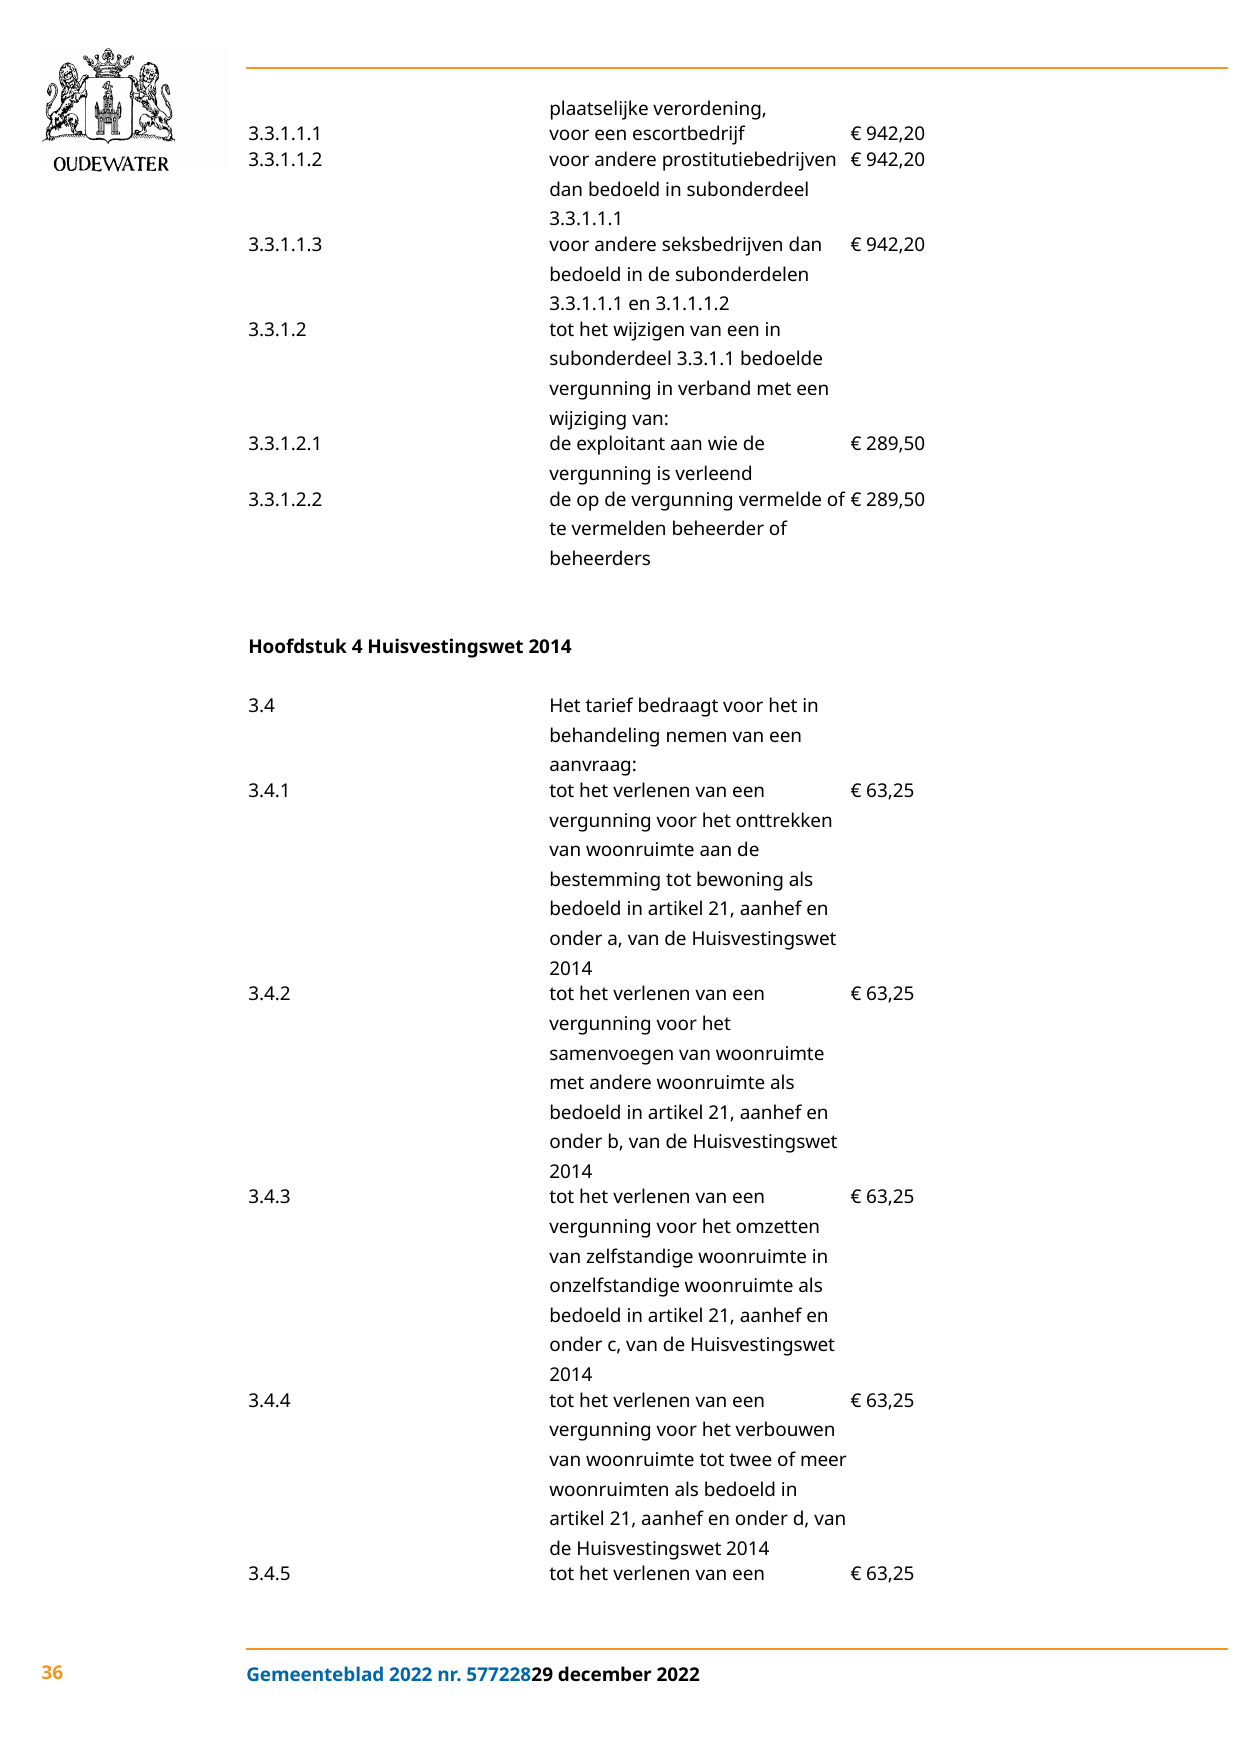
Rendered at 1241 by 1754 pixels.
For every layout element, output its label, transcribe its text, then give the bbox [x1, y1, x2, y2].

table_cell 3.3.1.2.2 [248, 486, 549, 571]
table_cell € 63,25 [850, 1561, 1152, 1586]
table_cell plaatselijke verordening, [549, 95, 850, 121]
table_cell 3.4.3 [248, 1184, 549, 1387]
table_cell tot het verlenen van een vergunning voor het samenvoegen van woonruimte met andere woonruimte als bedoeld in artikel 21, aanhef en onder b, van de Huisvestingswet 2014 [549, 981, 850, 1184]
table_cell € 942,20 [850, 231, 1152, 316]
table_cell € 289,50 [850, 486, 1152, 571]
table_cell € 289,50 [850, 431, 1152, 486]
table_cell 3.4.2 [248, 981, 549, 1184]
table_cell € 942,20 [850, 121, 1152, 146]
table_cell 3.3.1.2 [248, 316, 549, 431]
table_cell 3.4.5 [248, 1561, 549, 1586]
table_header [850, 693, 1152, 777]
table_cell 3.3.1.2.1 [248, 431, 549, 486]
table_cell 3.3.1.1.3 [248, 231, 549, 316]
table_cell 3.3.1.1.1 [248, 121, 549, 146]
table_cell € 942,20 [850, 146, 1152, 231]
table_cell [248, 95, 549, 121]
table_cell € 63,25 [850, 1184, 1152, 1387]
table_cell [850, 95, 1152, 121]
table_cell de op de vergunning vermelde of te vermelden beheerder of beheerders [549, 486, 850, 571]
table_cell € 63,25 [850, 981, 1152, 1184]
table_cell € 63,25 [850, 777, 1152, 981]
table_cell tot het verlenen van een vergunning voor het onttrekken van woonruimte aan de bestemming tot bewoning als bedoeld in artikel 21, aanhef en onder a, van de Huisvestingswet 2014 [549, 777, 850, 981]
table_cell 3.4.1 [248, 777, 549, 981]
table_cell tot het wijzigen van een in subonderdeel 3.3.1.1 bedoelde vergunning in verband met een wijziging van: [549, 316, 850, 431]
table_cell 3.4.4 [248, 1387, 549, 1561]
table_header Het tarief bedraagt voor het in behandeling nemen van een aanvraag: [549, 693, 850, 777]
table_header 3.4 [248, 693, 549, 777]
table_cell € 63,25 [850, 1387, 1152, 1561]
table_cell 3.3.1.1.2 [248, 146, 549, 231]
table_cell [850, 316, 1152, 431]
table_cell tot het verlenen van een [549, 1561, 850, 1586]
picture [41, 47, 231, 172]
table_cell de exploitant aan wie de vergunning is verleend [549, 431, 850, 486]
table_cell tot het verlenen van een vergunning voor het omzetten van zelfstandige woonruimte in onzelfstandige woonruimte als bedoeld in artikel 21, aanhef en onder c, van de Huisvestingswet 2014 [549, 1184, 850, 1387]
table_cell voor andere prostitutiebedrijven dan bedoeld in subonderdeel 3.3.1.1.1 [549, 146, 850, 231]
table_cell tot het verlenen van een vergunning voor het verbouwen van woonruimte tot twee of meer woonruimten als bedoeld in artikel 21, aanhef en onder d, van de Huisvestingswet 2014 [549, 1387, 850, 1561]
table_cell voor een escortbedrijf [549, 121, 850, 146]
text Hoofdstuk 4 Huisvestingswet 2014 [248, 633, 1152, 659]
table_cell voor andere seksbedrijven dan bedoeld in de subonderdelen 3.3.1.1.1 en 3.1.1.1.2 [549, 231, 850, 316]
